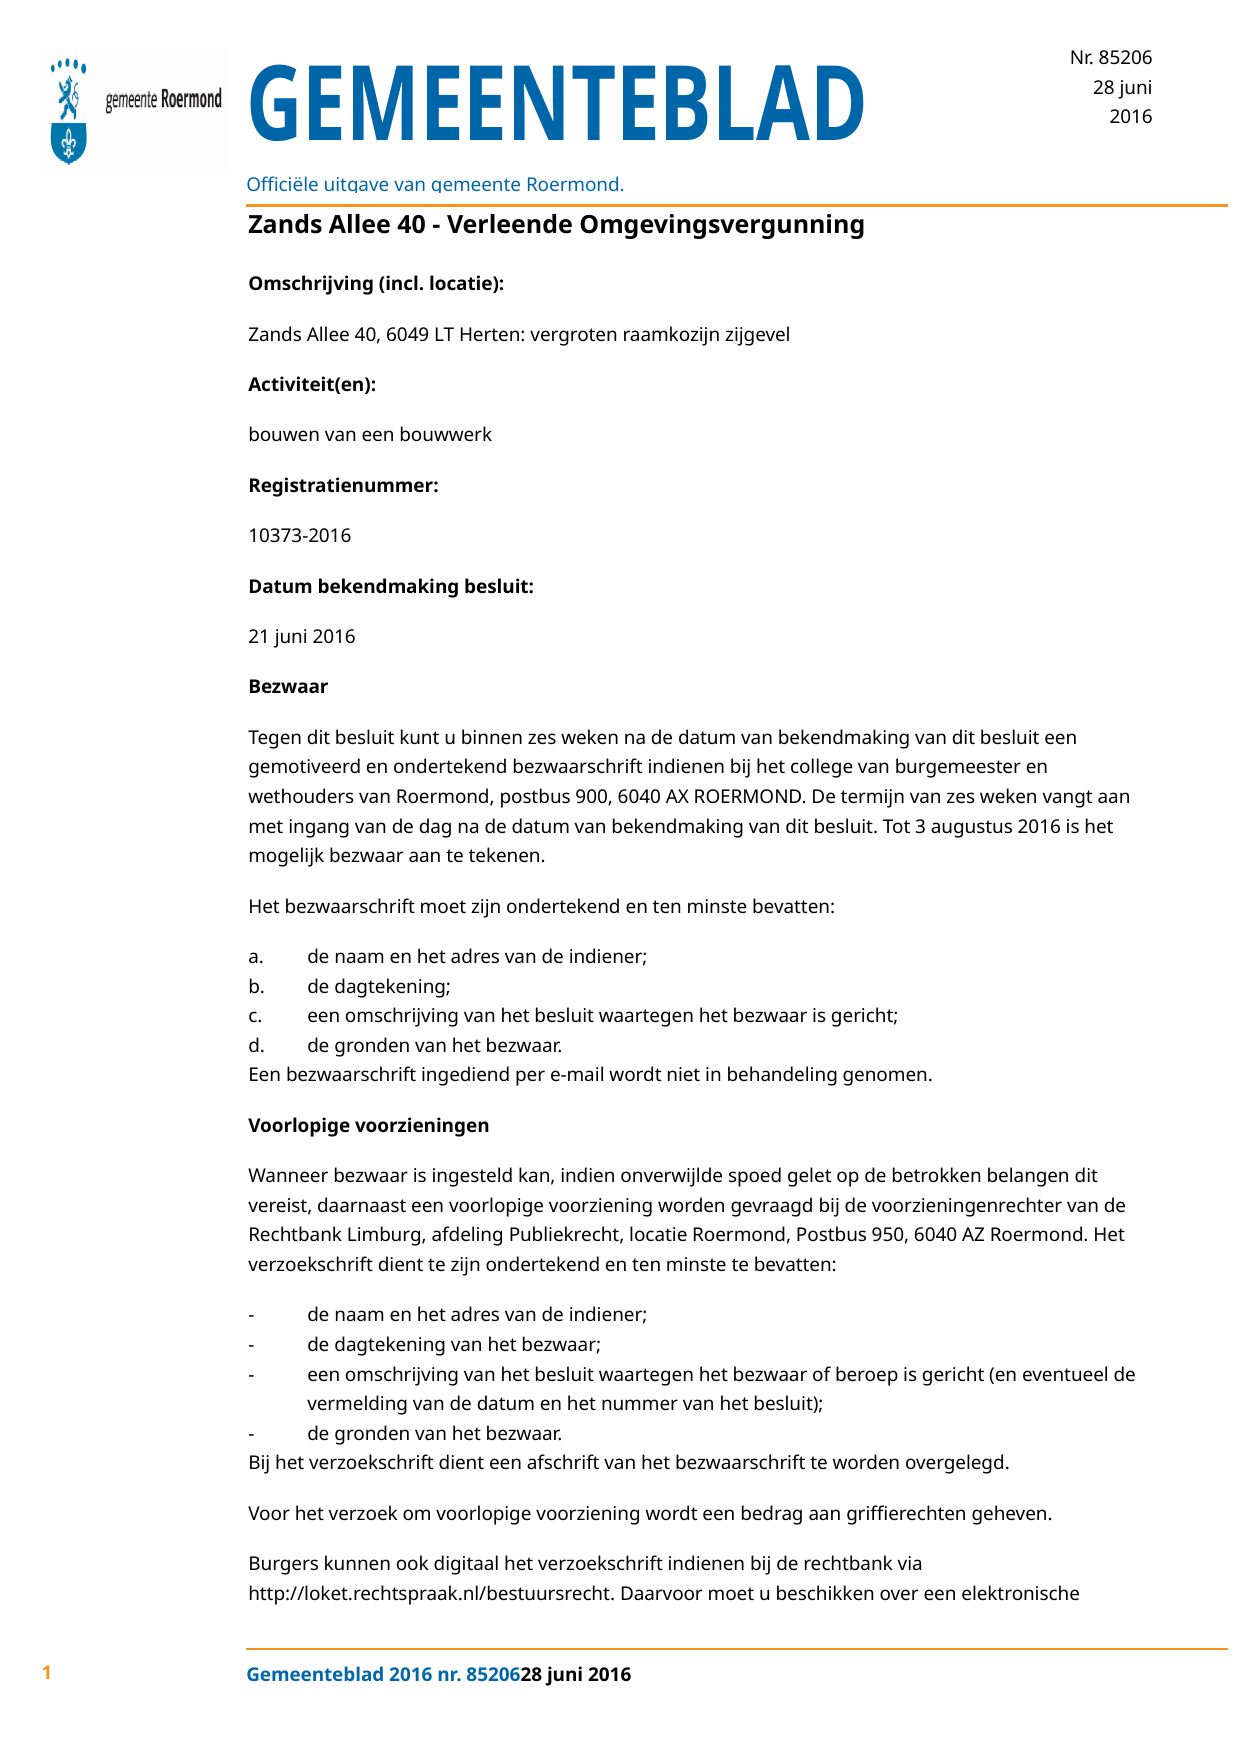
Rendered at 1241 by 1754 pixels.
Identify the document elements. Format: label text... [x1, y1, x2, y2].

text Zands Allee 40, 6049 LT Herten: vergroten raamkozijn zijgevel [248, 321, 1152, 346]
picture [41, 47, 231, 172]
text Datum bekendmaking besluit: [248, 573, 1152, 598]
text Een bezwaarschrift ingediend per e-mail wordt niet in behandeling genomen. [248, 1062, 1152, 1087]
text Zands Allee 40 - Verleende Omgevingsvergunning [248, 207, 1152, 241]
text Tegen dit besluit kunt u binnen zes weken na de datum van bekendmaking van dit besluit een gemotiveerd en ondertekend bezwaarschrift indienen bij het college van burgemeester en wethouders van Roermond, postbus 900, 6040 AX ROERMOND. De termijn van zes weken vangt aan met ingang van de dag na de datum van bekendmaking van dit besluit. Tot 3 augustus 2016 is het mogelijk bezwaar aan te tekenen. [248, 724, 1152, 868]
list de dagtekening; [248, 973, 1152, 998]
text bouwen van een bouwwerk [248, 422, 1152, 447]
text Bezwaar [248, 674, 1152, 699]
list een omschrijving van het besluit waartegen het bezwaar is gericht; [248, 1002, 1152, 1028]
text 21 juni 2016 [248, 623, 1152, 649]
text Voorlopige voorzieningen [248, 1112, 1152, 1138]
list de gronden van het bezwaar. [248, 1420, 1152, 1446]
text Bij het verzoekschrift dient een afschrift van het bezwaarschrift te worden overgelegd. [248, 1449, 1152, 1475]
text Voor het verzoek om voorlopige voorziening wordt een bedrag aan griffierechten geheven. [248, 1500, 1152, 1526]
text Het bezwaarschrift moet zijn ondertekend en ten minste bevatten: [248, 893, 1152, 918]
list de gronden van het bezwaar. [248, 1032, 1152, 1058]
text Activiteit(en): [248, 371, 1152, 397]
text 10373-2016 [248, 522, 1152, 548]
text Wanneer bezwaar is ingesteld kan, indien onverwijlde spoed gelet op de betrokken belangen dit vereist, daarnaast een voorlopige voorziening worden gevraagd bij de voorzieningenrechter van de Rechtbank Limburg, afdeling Publiekrecht, locatie Roermond, Postbus 950, 6040 AZ Roermond. Het verzoekschrift dient te zijn ondertekend en ten minste te bevatten: [248, 1162, 1152, 1277]
list de naam en het adres van de indiener; [248, 1302, 1152, 1327]
list een omschrijving van het besluit waartegen het bezwaar of beroep is gericht (en eventueel de vermelding van de datum en het nummer van het besluit); [248, 1361, 1152, 1416]
list de dagtekening van het bezwaar; [248, 1331, 1152, 1357]
text Omschrijving (incl. locatie): [248, 270, 1152, 296]
text Registratienummer: [248, 472, 1152, 498]
text Burgers kunnen ook digitaal het verzoekschrift indienen bij de rechtbank via http://loket.rechtspraak.nl/bestuursrecht. Daarvoor moet u beschikken over een elektronische [248, 1550, 1152, 1606]
list de naam en het adres van de indiener; [248, 943, 1152, 969]
